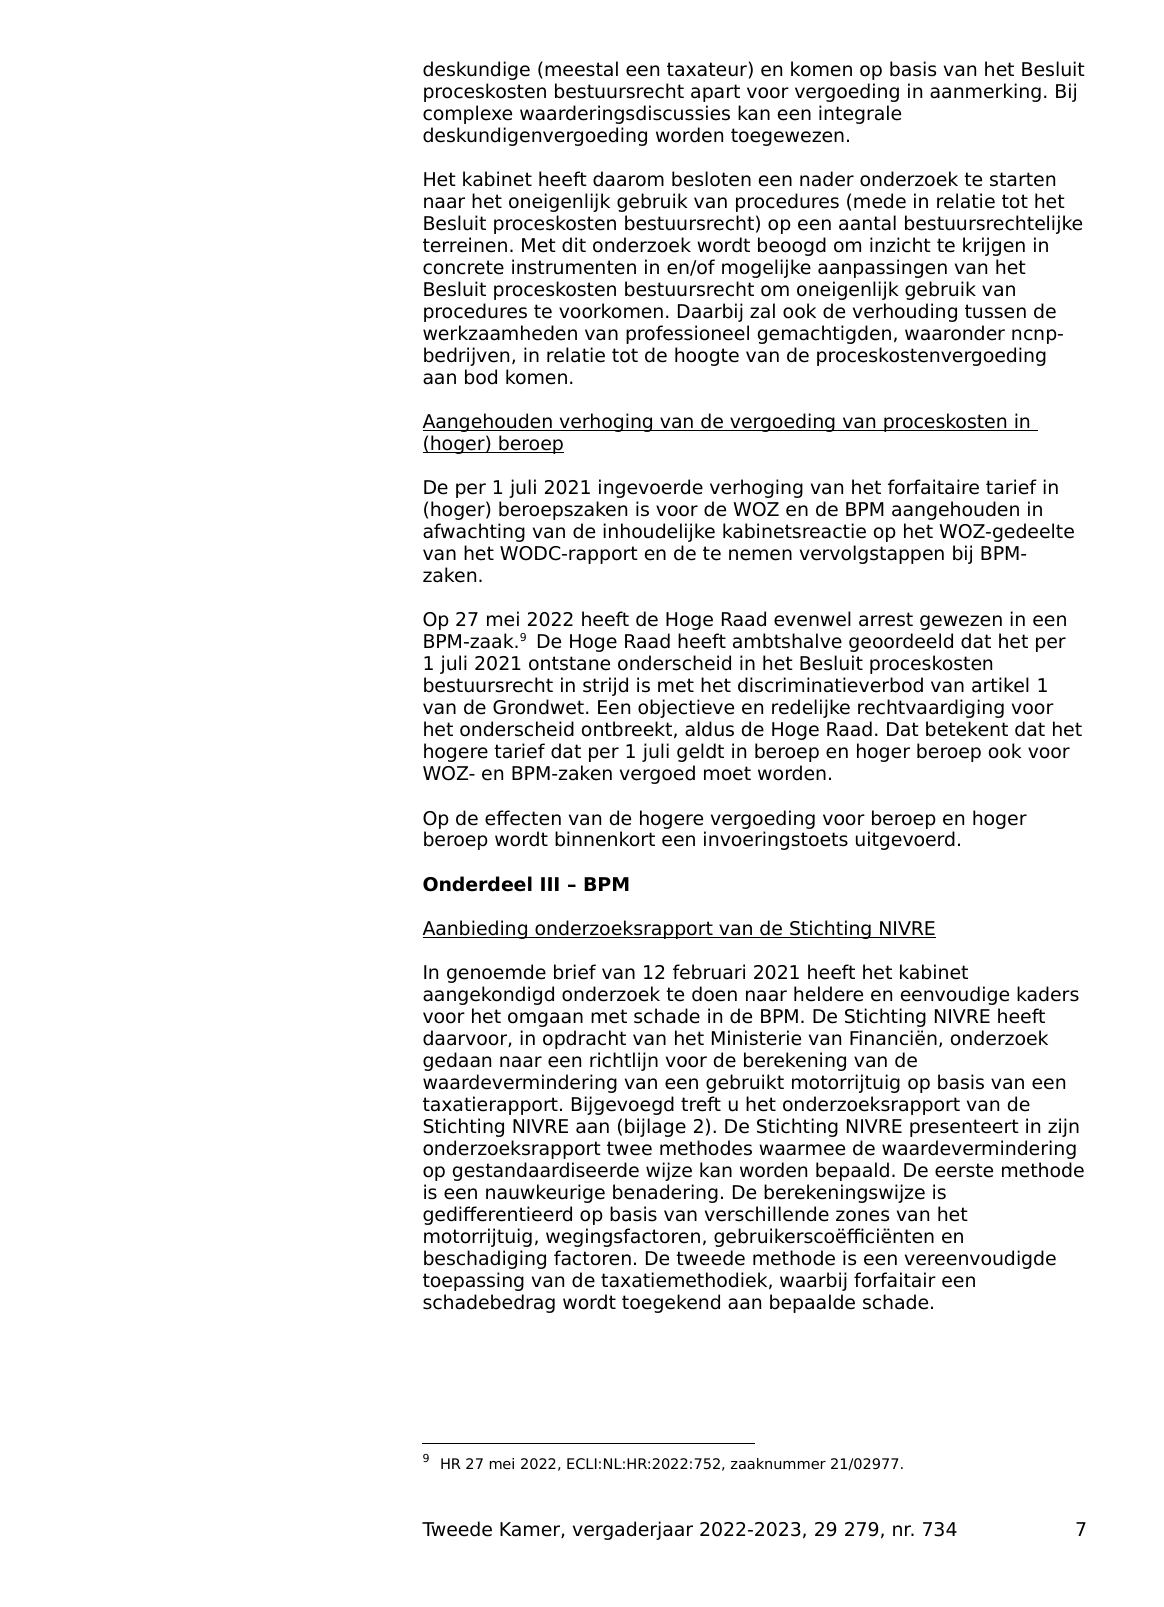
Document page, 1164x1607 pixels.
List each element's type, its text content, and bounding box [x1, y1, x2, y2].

text De per 1 juli 2021 ingevoerde verhoging van het forfaitaire tarief in (hoger) beroepszaken is voor de WOZ en de BPM aangehouden in afwachting van de inhoudelijke kabinetsreactie op het WOZ-gedeelte van het WODC-rapport en de te nemen vervolgstappen bij BPM-zaken. [422, 477, 1087, 587]
text deskundige (meestal een taxateur) en komen op basis van het Besluit proceskosten bestuursrecht apart voor vergoeding in aanmerking. Bij complexe waarderingsdiscussies kan een integrale deskundigenvergoeding worden toegewezen. [422, 59, 1087, 147]
text Op de effecten van de hogere vergoeding voor beroep en hoger beroep wordt binnenkort een invoeringstoets uitgevoerd. [422, 807, 1087, 851]
subtitle Aangehouden verhoging van de vergoeding van proceskosten in (hoger) beroep [422, 411, 1087, 455]
subtitle Aanbieding onderzoeksrapport van de Stichting NIVRE [422, 918, 1087, 940]
text Op 27 mei 2022 heeft de Hoge Raad evenwel arrest gewezen in een BPM-zaak. De Hoge Raad heeft ambtshalve geoordeeld dat het per 1 juli 2021 ontstane onderscheid in het Besluit proceskosten bestuursrecht in strijd is met het discriminatieverbod van artikel 1 van de Grondwet. Een objectieve en redelijke rechtvaardiging voor het onderscheid ontbreekt, aldus de Hoge Raad. Dat betekent dat het hogere tarief dat per 1 juli geldt in beroep en hoger beroep ook voor WOZ- en BPM-zaken vergoed moet worden. [422, 609, 1087, 785]
text In genoemde brief van 12 februari 2021 heeft het kabinet aangekondigd onderzoek te doen naar heldere en eenvoudige kaders voor het omgaan met schade in de BPM. De Stichting NIVRE heeft daarvoor, in opdracht van het Ministerie van Financiën, onderzoek gedaan naar een richtlijn voor de berekening van de waardevermindering van een gebruikt motorrijtuig op basis van een taxatierapport. Bijgevoegd treft u het onderzoeksrapport van de Stichting NIVRE aan (bijlage 2). De Stichting NIVRE presenteert in zijn onderzoeksrapport twee methodes waarmee de waardevermindering op gestandaardiseerde wijze kan worden bepaald. De eerste methode is een nauwkeurige benadering. De berekeningswijze is gedifferentieerd op basis van verschillende zones van het motorrijtuig, wegingsfactoren, gebruikerscoëfficiënten en beschadiging factoren. De tweede methode is een vereenvoudigde toepassing van de taxatiemethodiek, waarbij forfaitair een schadebedrag wordt toegekend aan bepaalde schade. [422, 962, 1087, 1313]
subtitle Onderdeel III – BPM [422, 873, 1087, 896]
text Het kabinet heeft daarom besloten een nader onderzoek te starten naar het oneigenlijk gebruik van procedures (mede in relatie tot het Besluit proceskosten bestuursrecht) op een aantal bestuursrechtelijke terreinen. Met dit onderzoek wordt beoogd om inzicht te krijgen in concrete instrumenten in en/of mogelijke aanpassingen van het Besluit proceskosten bestuursrecht om oneigenlijk gebruik van procedures te voorkomen. Daarbij zal ook de verhouding tussen de werkzaamheden van professioneel gemachtigden, waaronder ncnp-bedrijven, in relatie tot de hoogte van de proceskostenvergoeding aan bod komen. [422, 169, 1087, 389]
text HR 27 mei 2022, ECLI:NL:HR:2022:752, zaaknummer 21/02977. [422, 1452, 1087, 1474]
